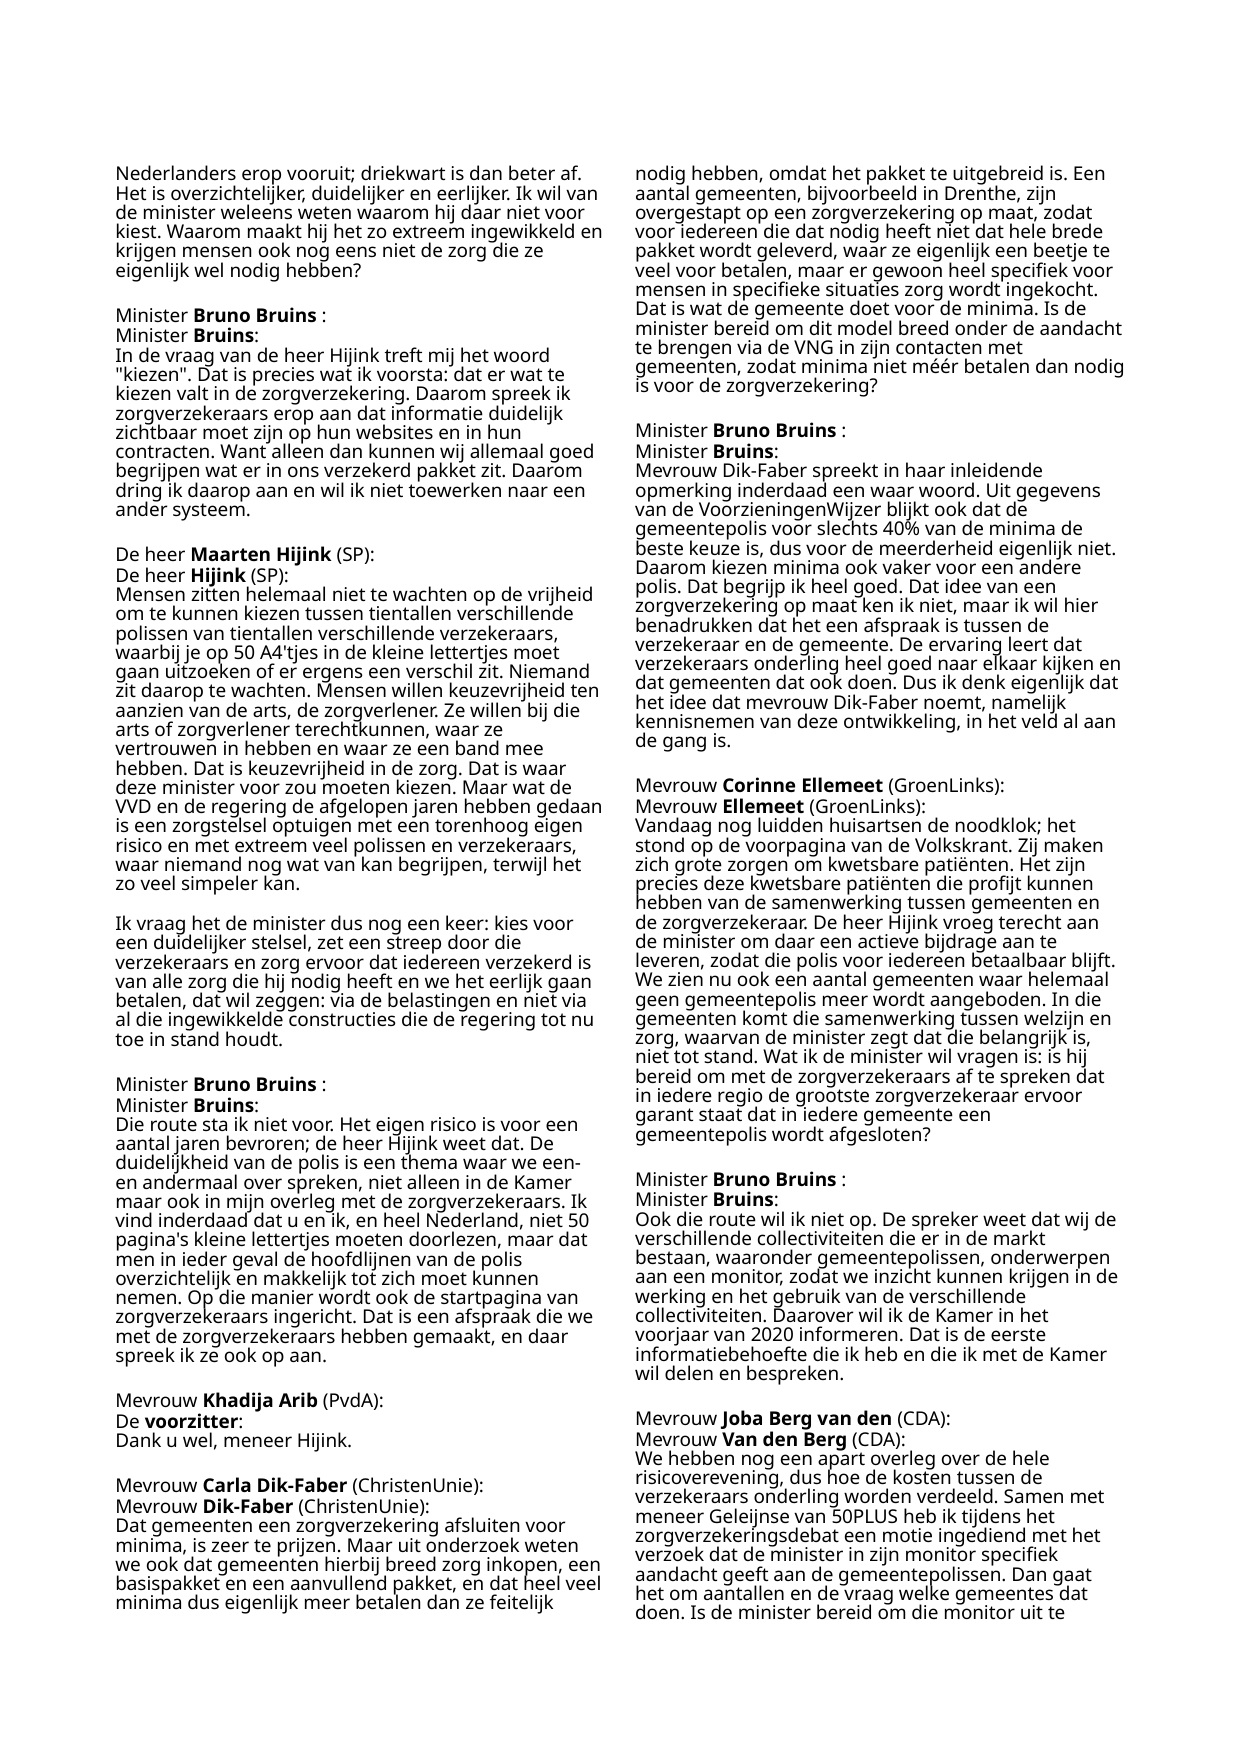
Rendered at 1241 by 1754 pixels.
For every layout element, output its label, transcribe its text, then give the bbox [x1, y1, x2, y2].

text Minister Bruins: [635, 1191, 1125, 1211]
text Minister Bruins: [115, 1097, 605, 1116]
text Vandaag nog luidden huisartsen de noodklok; het stond op de voorpagina van de Volkskrant. Zij maken zich grote zorgen om kwetsbare patiënten. Het zijn precies deze kwetsbare patiënten die profijt kunnen hebben van de samenwerking tussen gemeenten en de zorgverzekeraar. De heer Hijink vroeg terecht aan de minister om daar een actieve bijdrage aan te leveren, zodat die polis voor iedereen betaalbaar blijft. We zien nu ook een aantal gemeenten waar helemaal geen gemeentepolis meer wordt aangeboden. In die gemeenten komt die samenwerking tussen welzijn en zorg, waarvan de minister zegt dat die belangrijk is, niet tot stand. Wat ik de minister wil vragen is: is hij bereid om met de zorgverzekeraars af te spreken dat in iedere regio de grootste zorgverzekeraar ervoor garant staat dat in iedere gemeente een gemeentepolis wordt afgesloten? [635, 817, 1125, 1145]
text Mevrouw Carla Dik-Faber (ChristenUnie): [115, 1472, 605, 1498]
text Minister Bruno Bruins : [115, 1071, 605, 1097]
text De voorzitter: [115, 1413, 605, 1432]
text Mevrouw Ellemeet (GroenLinks): [635, 798, 1125, 817]
text Mevrouw Van den Berg (CDA): [635, 1431, 1125, 1450]
text Dat gemeenten een zorgverzekering afsluiten voor minima, is zeer te prijzen. Maar uit onderzoek weten we ook dat gemeenten hierbij breed zorg inkopen, een basispakket en een aanvullend pakket, en dat heel veel minima dus eigenlijk meer betalen dan ze feitelijk [115, 1517, 605, 1614]
text De heer Maarten Hijink (SP): [115, 541, 605, 567]
text Mevrouw Dik-Faber spreekt in haar inleidende opmerking inderdaad een waar woord. Uit gegevens van de VoorzieningenWijzer blijkt ook dat de gemeentepolis voor slechts 40% van de minima de beste keuze is, dus voor de meerderheid eigenlijk niet. Daarom kiezen minima ook vaker voor een andere polis. Dat begrijp ik heel goed. Dat idee van een zorgverzekering op maat ken ik niet, maar ik wil hier benadrukken dat het een afspraak is tussen de verzekeraar en de gemeente. De ervaring leert dat verzekeraars onderling heel goed naar elkaar kijken en dat gemeenten dat ook doen. Dus ik denk eigenlijk dat het idee dat mevrouw Dik-Faber noemt, namelijk kennisnemen van deze ontwikkeling, in het veld al aan de gang is. [635, 462, 1125, 751]
text Mevrouw Dik-Faber (ChristenUnie): [115, 1498, 605, 1517]
text Minister Bruno Bruins : [635, 417, 1125, 443]
text Mevrouw Joba Berg van den (CDA): [635, 1405, 1125, 1431]
text Nederlanders erop vooruit; driekwart is dan beter af. Het is overzichtelijker, duidelijker en eerlijker. Ik wil van de minister weleens weten waarom hij daar niet voor kiest. Waarom maakt hij het zo extreem ingewikkeld en krijgen mensen ook nog eens niet de zorg die ze eigenlijk wel nodig hebben? [115, 165, 605, 281]
text Dank u wel, meneer Hijink. [115, 1432, 605, 1451]
text Ook die route wil ik niet op. De spreker weet dat wij de verschillende collectiviteiten die er in de markt bestaan, waaronder gemeentepolissen, onderwerpen aan een monitor, zodat we inzicht kunnen krijgen in de werking en het gebruik van de verschillende collectiviteiten. Daarover wil ik de Kamer in het voorjaar van 2020 informeren. Dat is de eerste informatiebehoefte die ik heb en die ik met de Kamer wil delen en bespreken. [635, 1211, 1125, 1384]
text Minister Bruins: [635, 443, 1125, 462]
text We hebben nog een apart overleg over de hele risicoverevening, dus hoe de kosten tussen de verzekeraars onderling worden verdeeld. Samen met meneer Geleijnse van 50PLUS heb ik tijdens het zorgverzekeringsdebat een motie ingediend met het verzoek dat de minister in zijn monitor specifiek aandacht geeft aan de gemeentepolissen. Dan gaat het om aantallen en de vraag welke gemeentes dat doen. Is de minister bereid om die monitor uit te [635, 1450, 1125, 1623]
text Ik vraag het de minister dus nog een keer: kies voor een duidelijker stelsel, zet een streep door die verzekeraars en zorg ervoor dat iedereen verzekerd is van alle zorg die hij nodig heeft en we het eerlijk gaan betalen, dat wil zeggen: via de belastingen en niet via al die ingewikkelde constructies die de regering tot nu toe in stand houdt. [115, 915, 605, 1050]
text Die route sta ik niet voor. Het eigen risico is voor een aantal jaren bevroren; de heer Hijink weet dat. De duidelijkheid van de polis is een thema waar we een- en andermaal over spreken, niet alleen in de Kamer maar ook in mijn overleg met de zorgverzekeraars. Ik vind inderdaad dat u en ik, en heel Nederland, niet 50 pagina's kleine lettertjes moeten doorlezen, maar dat men in ieder geval de hoofdlijnen van de polis overzichtelijk en makkelijk tot zich moet kunnen nemen. Op die manier wordt ook de startpagina van zorgverzekeraars ingericht. Dat is een afspraak die we met de zorgverzekeraars hebben gemaakt, en daar spreek ik ze ook op aan. [115, 1116, 605, 1366]
text nodig hebben, omdat het pakket te uitgebreid is. Een aantal gemeenten, bijvoorbeeld in Drenthe, zijn overgestapt op een zorgverzekering op maat, zodat voor iedereen die dat nodig heeft niet dat hele brede pakket wordt geleverd, waar ze eigenlijk een beetje te veel voor betalen, maar er gewoon heel specifiek voor mensen in specifieke situaties zorg wordt ingekocht. Dat is wat de gemeente doet voor de minima. Is de minister bereid om dit model breed onder de aandacht te brengen via de VNG in zijn contacten met gemeenten, zodat minima niet méér betalen dan nodig is voor de zorgverzekering? [635, 165, 1125, 397]
text Minister Bruno Bruins : [115, 302, 605, 327]
text Mevrouw Khadija Arib (PvdA): [115, 1387, 605, 1413]
text Mensen zitten helemaal niet te wachten op de vrijheid om te kunnen kiezen tussen tientallen verschillende polissen van tientallen verschillende verzekeraars, waarbij je op 50 A4'tjes in de kleine lettertjes moet gaan uitzoeken of er ergens een verschil zit. Niemand zit daarop te wachten. Mensen willen keuzevrijheid ten aanzien van de arts, de zorgverlener. Ze willen bij die arts of zorgverlener terechtkunnen, waar ze vertrouwen in hebben en waar ze een band mee hebben. Dat is keuzevrijheid in de zorg. Dat is waar deze minister voor zou moeten kiezen. Maar wat de VVD en de regering de afgelopen jaren hebben gedaan is een zorgstelsel optuigen met een torenhoog eigen risico en met extreem veel polissen en verzekeraars, waar niemand nog wat van kan begrijpen, terwijl het zo veel simpeler kan. [115, 586, 605, 894]
text De heer Hijink (SP): [115, 567, 605, 586]
text In de vraag van de heer Hijink treft mij het woord "kiezen". Dat is precies wat ik voorsta: dat er wat te kiezen valt in de zorgverzekering. Daarom spreek ik zorgverzekeraars erop aan dat informatie duidelijk zichtbaar moet zijn op hun websites en in hun contracten. Want alleen dan kunnen wij allemaal goed begrijpen wat er in ons verzekerd pakket zit. Daarom dring ik daarop aan en wil ik niet toewerken naar een ander systeem. [115, 347, 605, 520]
text Mevrouw Corinne Ellemeet (GroenLinks): [635, 772, 1125, 798]
text Minister Bruins: [115, 327, 605, 347]
text Minister Bruno Bruins : [635, 1166, 1125, 1191]
